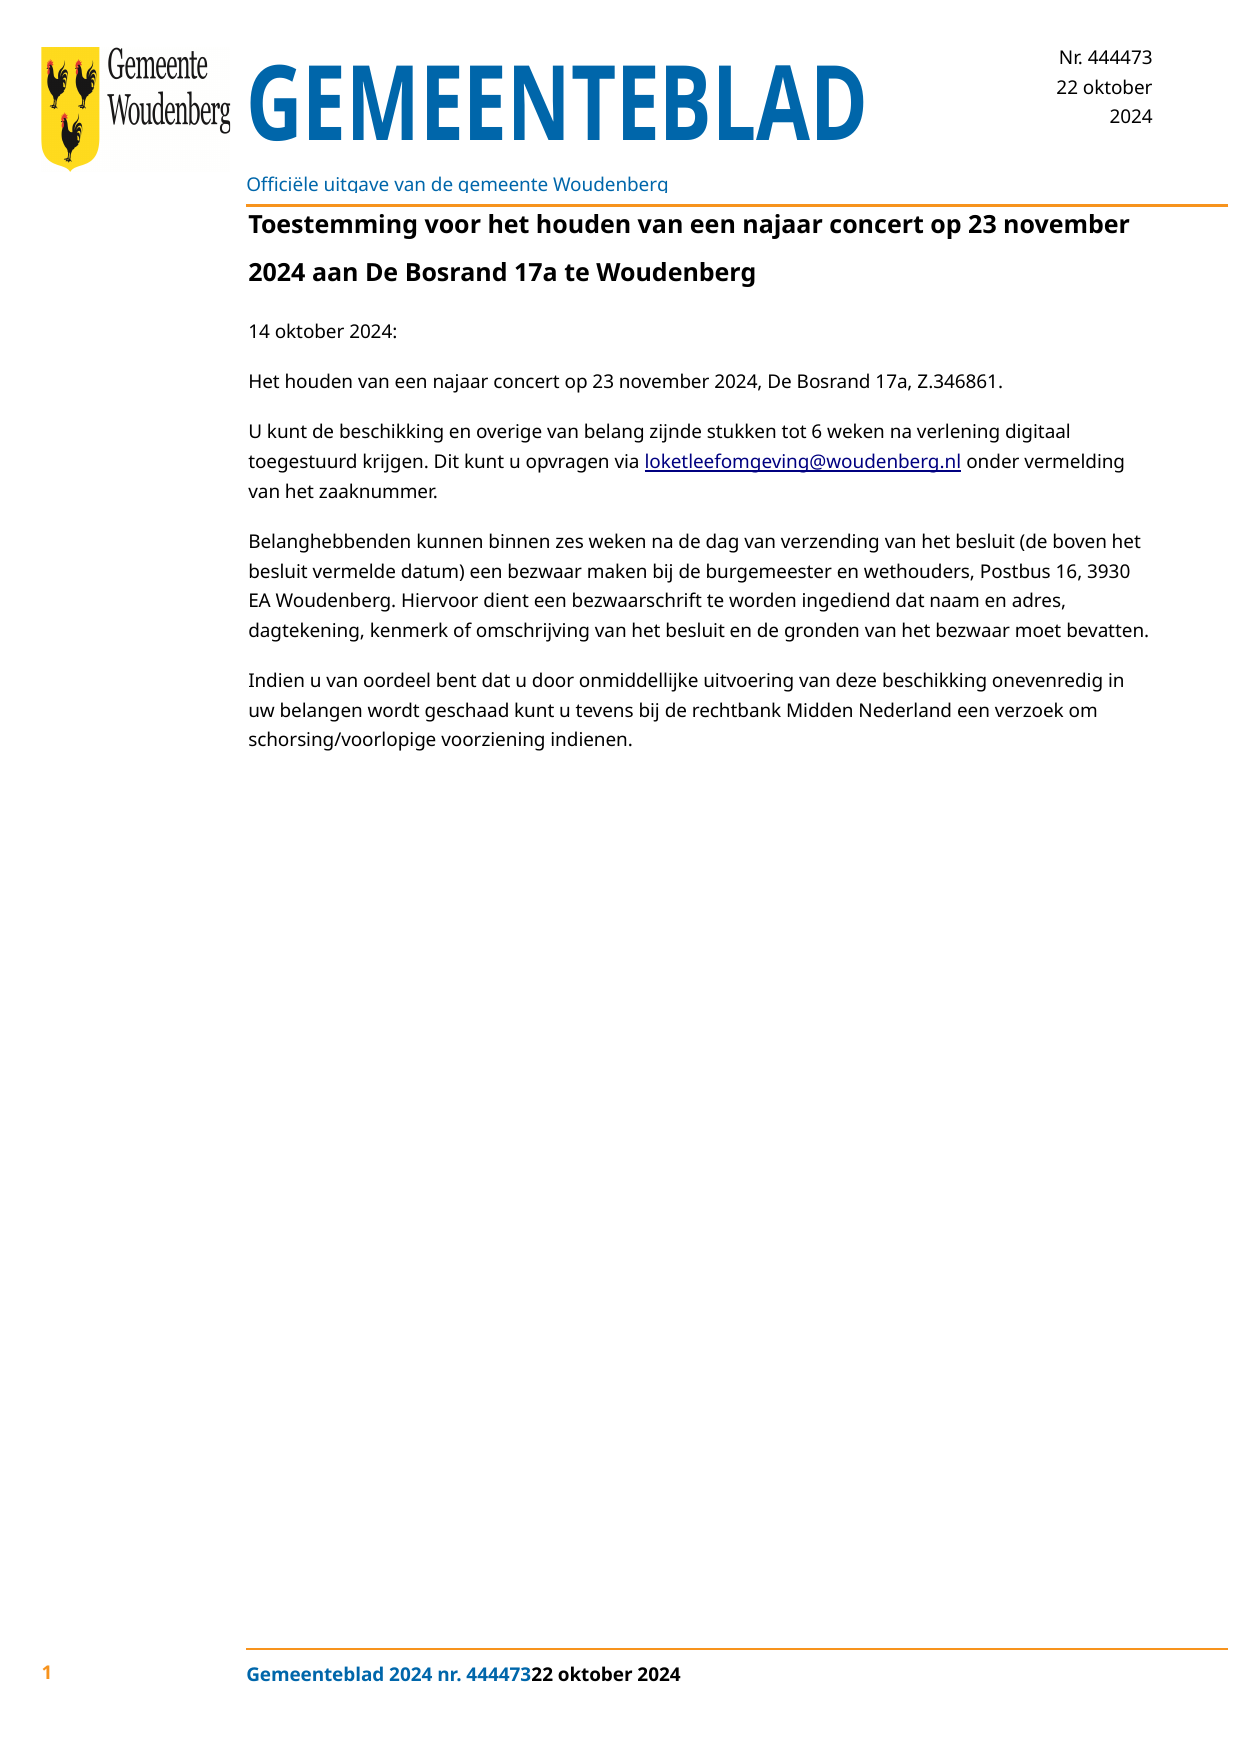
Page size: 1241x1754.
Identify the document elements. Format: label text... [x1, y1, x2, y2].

text Het houden van een najaar concert op 23 november 2024, De Bosrand 17a, Z.346861. [248, 368, 1152, 394]
text Toestemming voor het houden van een najaar concert op 23 november 2024 aan De Bosrand 17a te Woudenberg [248, 207, 1152, 288]
picture [41, 47, 231, 172]
text U kunt de beschikking en overige van belang zijnde stukken tot 6 weken na verlening digitaal toegestuurd krijgen. Dit kunt u opvragen via loketleefomgeving@woudenberg.nl onder vermelding van het zaaknummer. [248, 419, 1152, 504]
text 14 oktober 2024: [248, 318, 1152, 344]
text Indien u van oordeel bent dat u door onmiddellijke uitvoering van deze beschikking onevenredig in uw belangen wordt geschaad kunt u tevens bij de rechtbank Midden Nederland een verzoek om schorsing/voorlopige voorziening indienen. [248, 667, 1152, 752]
text Belanghebbenden kunnen binnen zes weken na de dag van verzending van het besluit (de boven het besluit vermelde datum) een bezwaar maken bij de burgemeester en wethouders, Postbus 16, 3930 EA Woudenberg. Hiervoor dient een bezwaarschrift te worden ingediend dat naam en adres, dagtekening, kenmerk of omschrijving van het besluit en de gronden van het bezwaar moet bevatten. [248, 528, 1152, 643]
